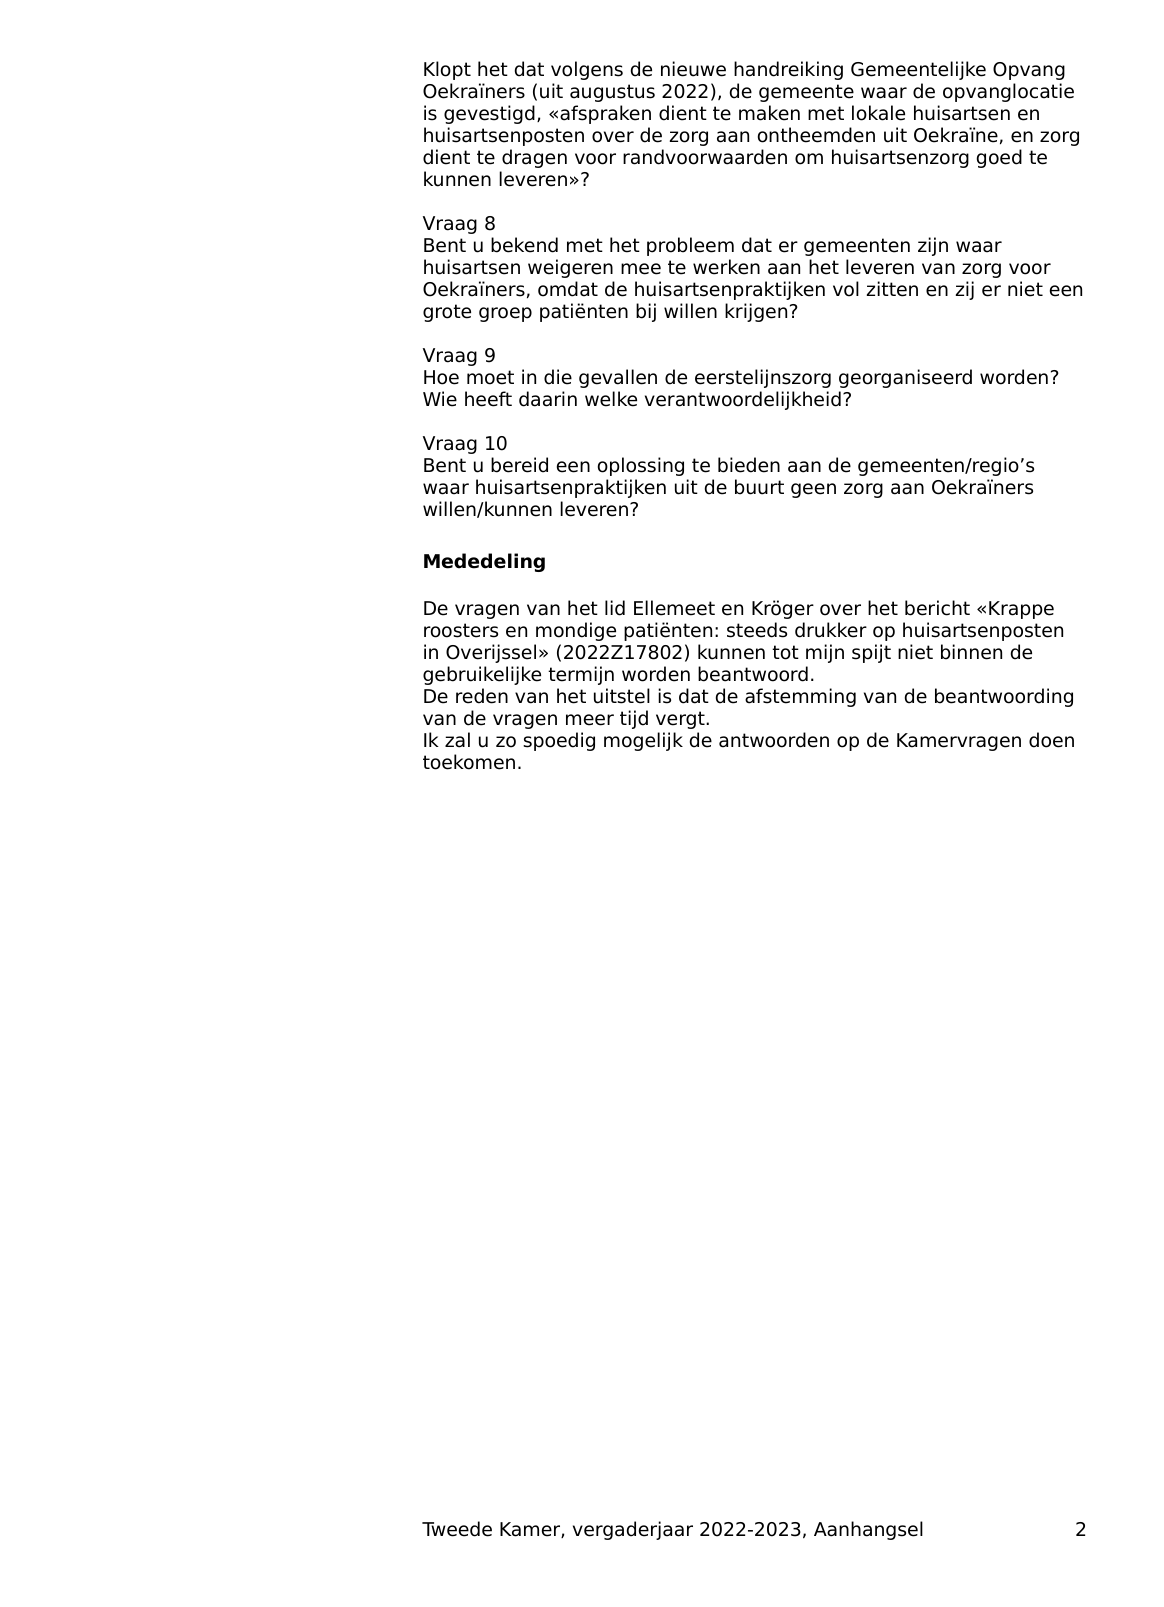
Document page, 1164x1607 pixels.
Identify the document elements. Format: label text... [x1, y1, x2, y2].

text Vraag 8 [422, 213, 1087, 235]
text De vragen van het lid Ellemeet en Kröger over het bericht «Krappe roosters en mondige patiënten: steeds drukker op huisartsenposten in Overijssel» (2022Z17802) kunnen tot mijn spijt niet binnen de gebruikelijke termijn worden beantwoord. [422, 598, 1087, 686]
text Vraag 10 [422, 433, 1087, 455]
text Bent u bereid een oplossing te bieden aan de gemeenten/regio’s waar huisartsenpraktijken uit de buurt geen zorg aan Oekraïners willen/kunnen leveren? [422, 455, 1087, 521]
text De reden van het uitstel is dat de afstemming van de beantwoording van de vragen meer tijd vergt. [422, 686, 1087, 730]
text Bent u bekend met het probleem dat er gemeenten zijn waar huisartsen weigeren mee te werken aan het leveren van zorg voor Oekraïners, omdat de huisartsenpraktijken vol zitten en zij er niet een grote groep patiënten bij willen krijgen? [422, 235, 1087, 323]
text Hoe moet in die gevallen de eerstelijnszorg georganiseerd worden? Wie heeft daarin welke verantwoordelijkheid? [422, 367, 1087, 411]
text Klopt het dat volgens de nieuwe handreiking Gemeentelijke Opvang Oekraïners (uit augustus 2022), de gemeente waar de opvanglocatie is gevestigd, «afspraken dient te maken met lokale huisartsen en huisartsenposten over de zorg aan ontheemden uit Oekraïne, en zorg dient te dragen voor randvoorwaarden om huisartsenzorg goed te kunnen leveren»? [422, 59, 1087, 191]
subtitle Mededeling [422, 551, 1087, 573]
text Ik zal u zo spoedig mogelijk de antwoorden op de Kamervragen doen toekomen. [422, 730, 1087, 774]
text Vraag 9 [422, 345, 1087, 367]
